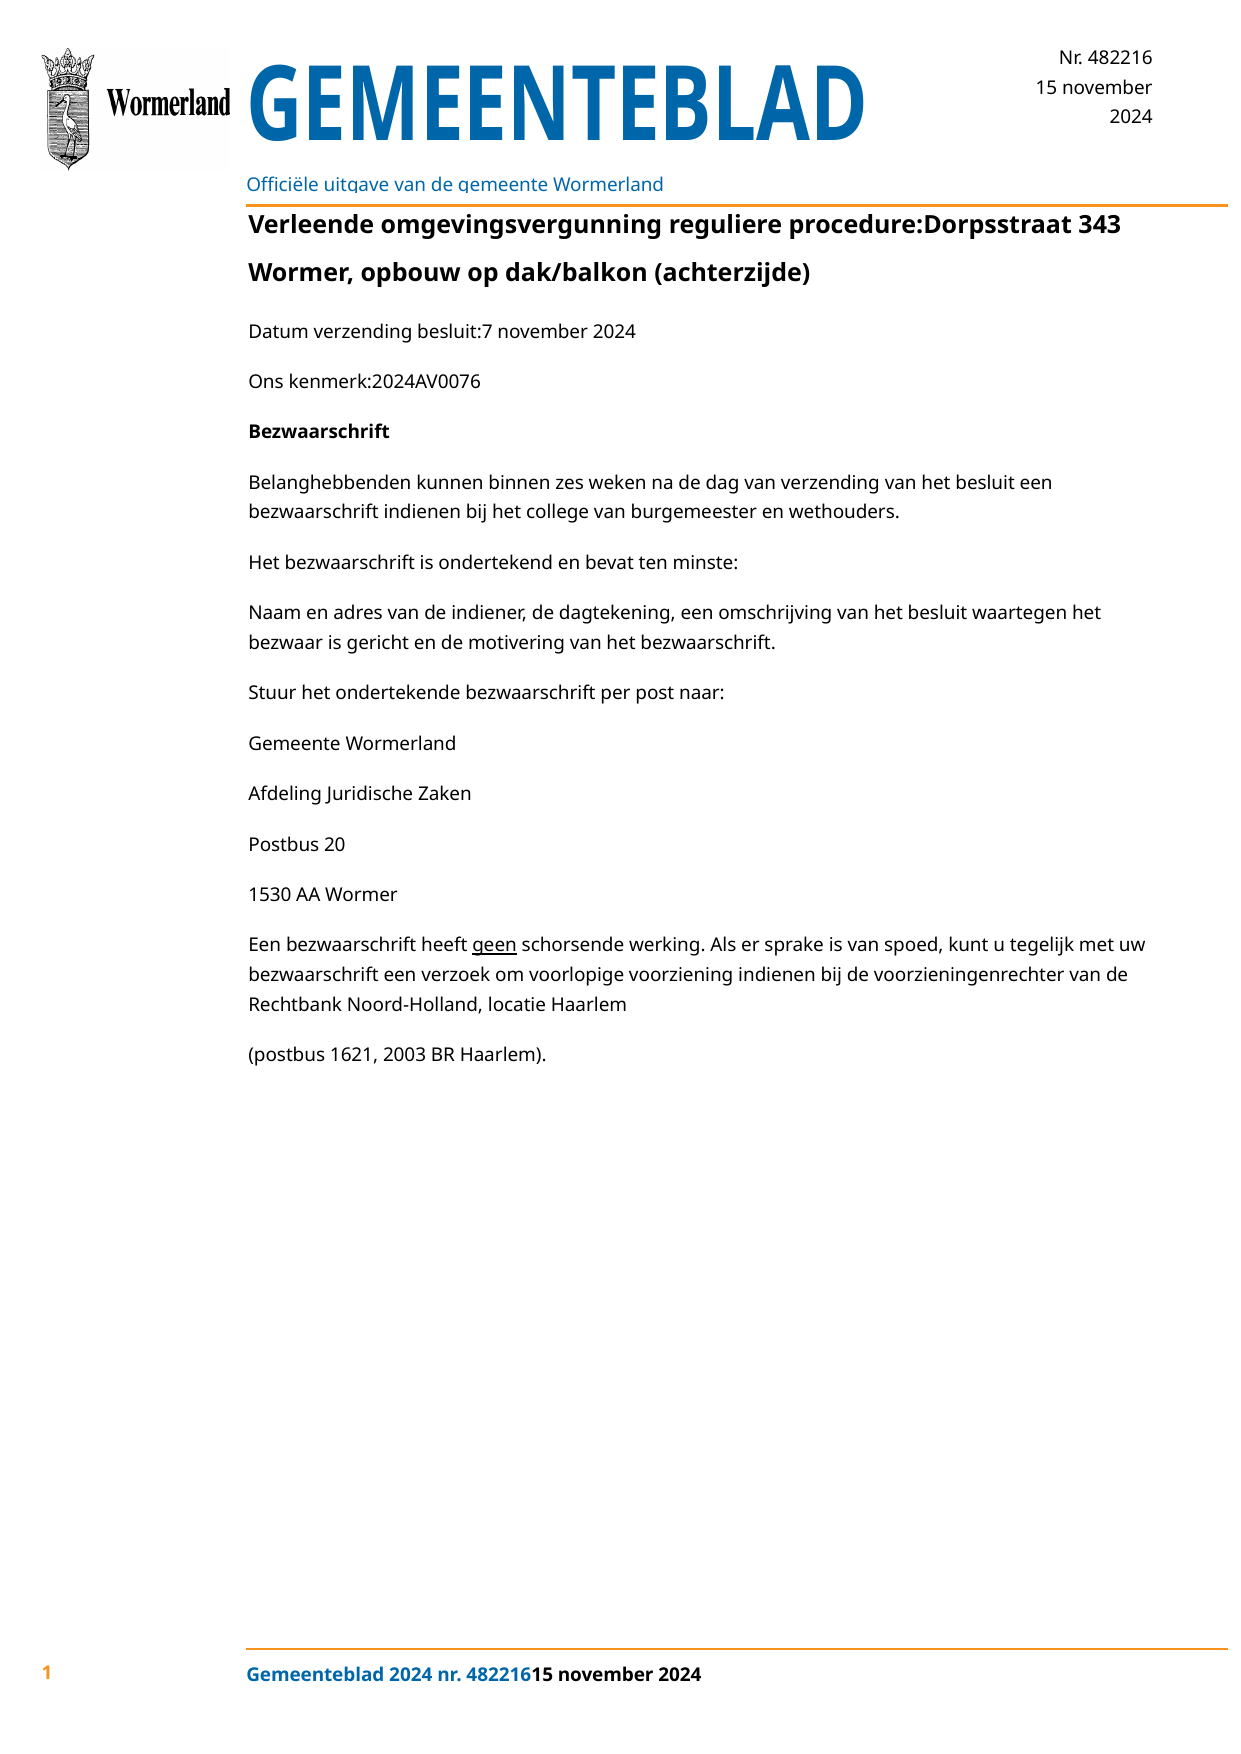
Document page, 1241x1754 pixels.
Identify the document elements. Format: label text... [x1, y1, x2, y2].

text Postbus 20 [248, 831, 1152, 857]
text Datum verzending besluit:7 november 2024 [248, 318, 1152, 344]
text Belanghebbenden kunnen binnen zes weken na de dag van verzending van het besluit een bezwaarschrift indienen bij het college van burgemeester en wethouders. [248, 469, 1152, 524]
text Het bezwaarschrift is ondertekend en bevat ten minste: [248, 549, 1152, 575]
text Naam en adres van de indiener, de dagtekening, een omschrijving van het besluit waartegen het bezwaar is gericht en de motivering van het bezwaarschrift. [248, 599, 1152, 655]
text 1530 AA Wormer [248, 881, 1152, 907]
picture [41, 47, 231, 172]
text Gemeente Wormerland [248, 730, 1152, 756]
text Een bezwaarschrift heeft geen schorsende werking. Als er sprake is van spoed, kunt u tegelijk met uw bezwaarschrift een verzoek om voorlopige voorziening indienen bij de voorzieningenrechter van de Rechtbank Noord-Holland, locatie Haarlem [248, 932, 1152, 1017]
text Ons kenmerk:2024AV0076 [248, 368, 1152, 394]
text Afdeling Juridische Zaken [248, 780, 1152, 806]
text Stuur het ondertekende bezwaarschrift per post naar: [248, 679, 1152, 705]
text Verleende omgevingsvergunning reguliere procedure:Dorpsstraat 343 Wormer, opbouw op dak/balkon (achterzijde) [248, 207, 1152, 288]
text Bezwaarschrift [248, 419, 1152, 444]
text (postbus 1621, 2003 BR Haarlem). [248, 1041, 1152, 1067]
